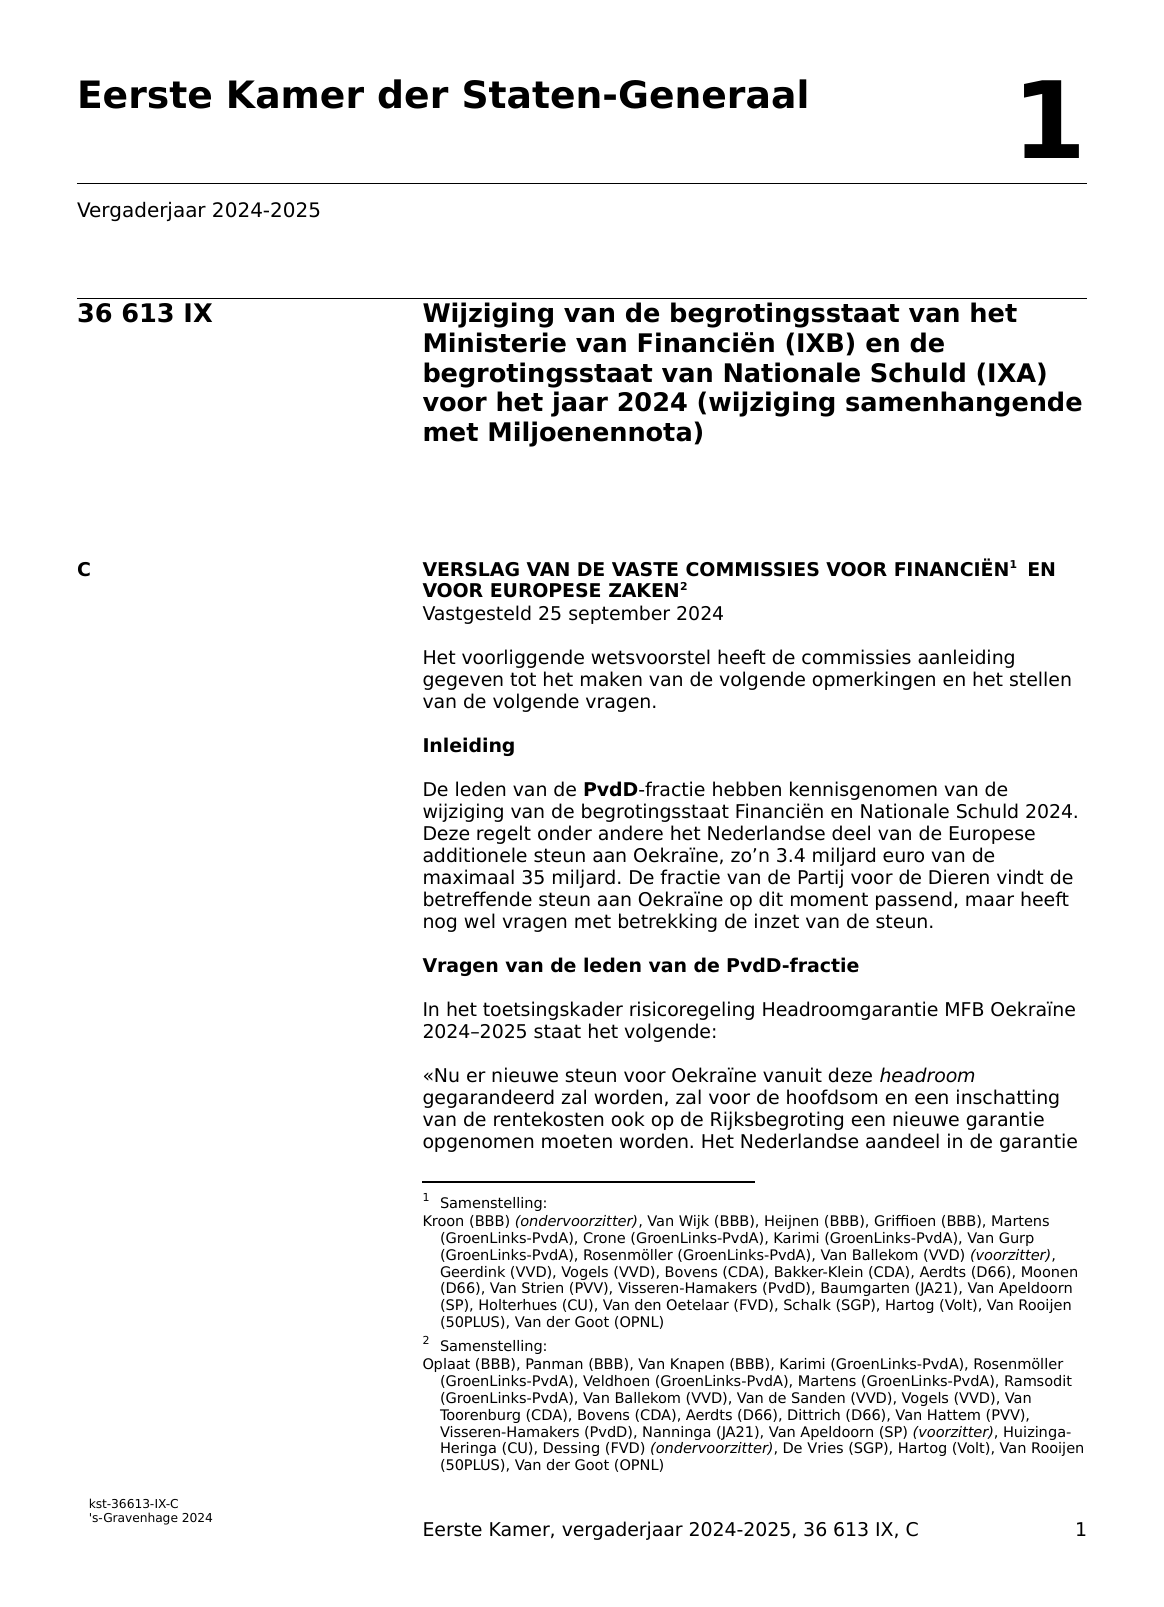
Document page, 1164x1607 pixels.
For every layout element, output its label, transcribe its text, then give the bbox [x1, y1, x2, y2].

subtitle C VERSLAG VAN DE VASTE COMMISSIES VOOR FINANCIËN EN VOOR EUROPESE ZAKEN [77, 558, 1087, 602]
text Het voorliggende wetsvoorstel heeft de commissies aanleiding gegeven tot het maken van de volgende opmerkingen en het stellen van de volgende vragen. [422, 647, 1087, 712]
text «Nu er nieuwe steun voor Oekraïne vanuit deze headroom gegarandeerd zal worden, zal voor de hoofdsom en een inschatting van de rentekosten ook op de Rijksbegroting een nieuwe garantie opgenomen moeten worden. Het Nederlandse aandeel in de garantie [422, 1065, 1087, 1153]
table_header Eerste Kamer der Staten-Generaal [77, 59, 886, 183]
table_header 1 [886, 59, 1087, 183]
table_cell Vergaderjaar 2024-2025 [77, 184, 1087, 298]
text Samenstelling: [422, 1191, 1087, 1213]
subtitle Vragen van de leden van de PvdD-fractie [422, 955, 1087, 977]
text 's-Gravenhage 2024 [88, 1511, 323, 1525]
text In het toetsingskader risicoregeling Headroomgarantie MFB Oekraïne 2024–2025 staat het volgende: [422, 999, 1087, 1043]
text Kroon (BBB) (ondervoorzitter), Van Wijk (BBB), Heijnen (BBB), Griffioen (BBB), Martens (GroenLinks-PvdA), Crone (GroenLinks-PvdA), Karimi (GroenLinks-PvdA), Van Gurp (GroenLinks-PvdA), Rosenmöller (GroenLinks-PvdA), Van Ballekom (VVD) (voorzitter), Geerdink (VVD), Vogels (VVD), Bovens (CDA), Bakker-Klein (CDA), Aerdts (D66), Moonen (D66), Van Strien (PVV), Visseren-Hamakers (PvdD), Baumgarten (JA21), Van Apeldoorn (SP), Holterhues (CU), Van den Oetelaar (FVD), Schalk (SGP), Hartog (Volt), Van Rooijen (50PLUS), Van der Goot (OPNL) [422, 1213, 1087, 1331]
text Oplaat (BBB), Panman (BBB), Van Knapen (BBB), Karimi (GroenLinks-PvdA), Rosenmöller (GroenLinks-PvdA), Veldhoen (GroenLinks-PvdA), Martens (GroenLinks-PvdA), Ramsodit (GroenLinks-PvdA), Van Ballekom (VVD), Van de Sanden (VVD), Vogels (VVD), Van Toorenburg (CDA), Bovens (CDA), Aerdts (D66), Dittrich (D66), Van Hattem (PVV), Visseren-Hamakers (PvdD), Nanninga (JA21), Van Apeldoorn (SP) (voorzitter), Huizinga-Heringa (CU), Dessing (FVD) (ondervoorzitter), De Vries (SGP), Hartog (Volt), Van Rooijen (50PLUS), Van der Goot (OPNL) [422, 1356, 1087, 1474]
subtitle 36 613 IX Wijziging van de begrotingsstaat van het Ministerie van Financiën (IXB) en de begrotingsstaat van Nationale Schuld (IXA) voor het jaar 2024 (wijziging samenhangende met Miljoenennota) [77, 299, 1087, 447]
subtitle Inleiding [422, 735, 1087, 757]
text Samenstelling: [422, 1334, 1087, 1356]
text kst-36613-IX-C [88, 1497, 323, 1511]
text De leden van de PvdD-fractie hebben kennisgenomen van de wijziging van de begrotingsstaat Financiën en Nationale Schuld 2024. Deze regelt onder andere het Nederlandse deel van de Europese additionele steun aan Oekraïne, zo’n 3.4 miljard euro van de maximaal 35 miljard. De fractie van de Partij voor de Dieren vindt de betreffende steun aan Oekraïne op dit moment passend, maar heeft nog wel vragen met betrekking de inzet van de steun. [422, 779, 1087, 933]
text Vastgesteld 25 september 2024 [422, 602, 1087, 624]
